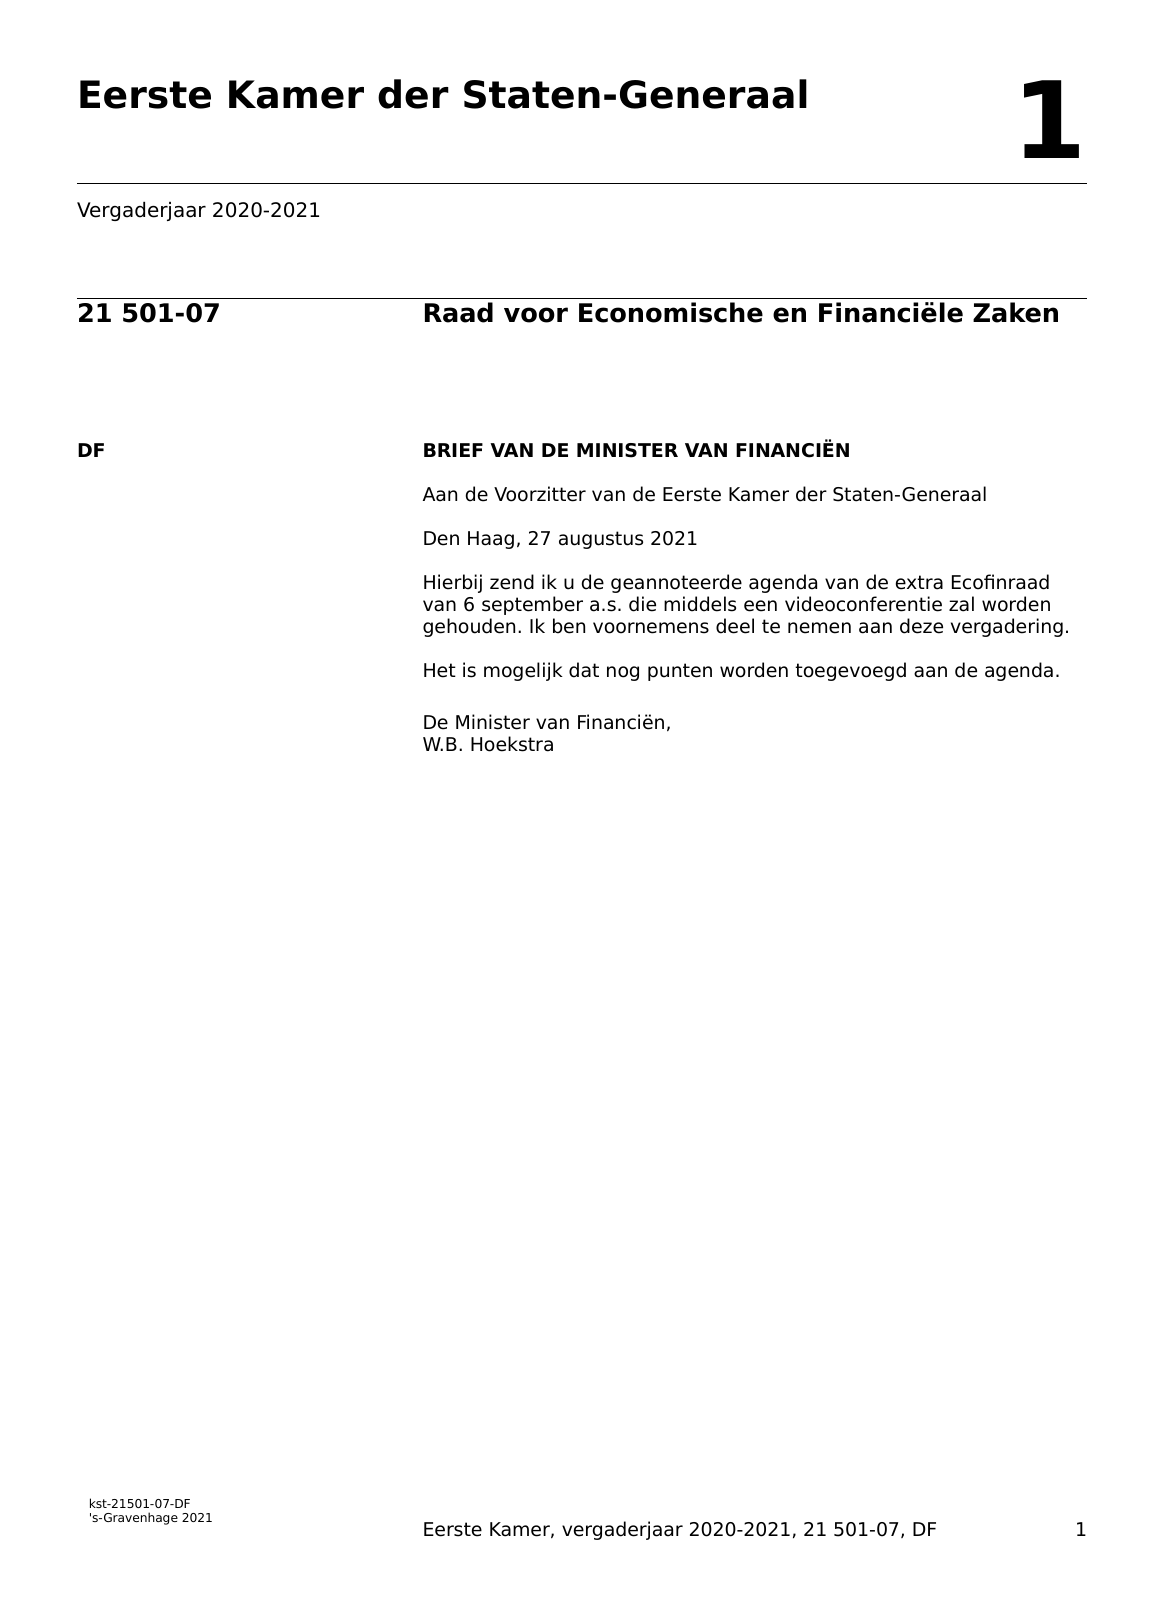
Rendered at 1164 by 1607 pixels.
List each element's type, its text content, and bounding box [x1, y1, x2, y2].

table_header Eerste Kamer der Staten-Generaal [77, 59, 886, 183]
subtitle DF BRIEF VAN DE MINISTER VAN FINANCIËN [77, 440, 1087, 462]
text kst-21501-07-DF [88, 1497, 323, 1511]
text De Minister van Financiën, W.B. Hoekstra [422, 712, 1087, 756]
text Aan de Voorzitter van de Eerste Kamer der Staten-Generaal [422, 484, 1087, 506]
subtitle 21 501-07 Raad voor Economische en Financiële Zaken [77, 299, 1087, 329]
table_header 1 [886, 59, 1087, 183]
text Den Haag, 27 augustus 2021 [422, 528, 1087, 550]
text 's-Gravenhage 2021 [88, 1511, 323, 1525]
text Het is mogelijk dat nog punten worden toegevoegd aan de agenda. [422, 660, 1087, 682]
text Hierbij zend ik u de geannoteerde agenda van de extra Ecofinraad van 6 september a.s. die middels een videoconferentie zal worden gehouden. Ik ben voornemens deel te nemen aan deze vergadering. [422, 572, 1087, 638]
table_cell Vergaderjaar 2020-2021 [77, 184, 1087, 298]
